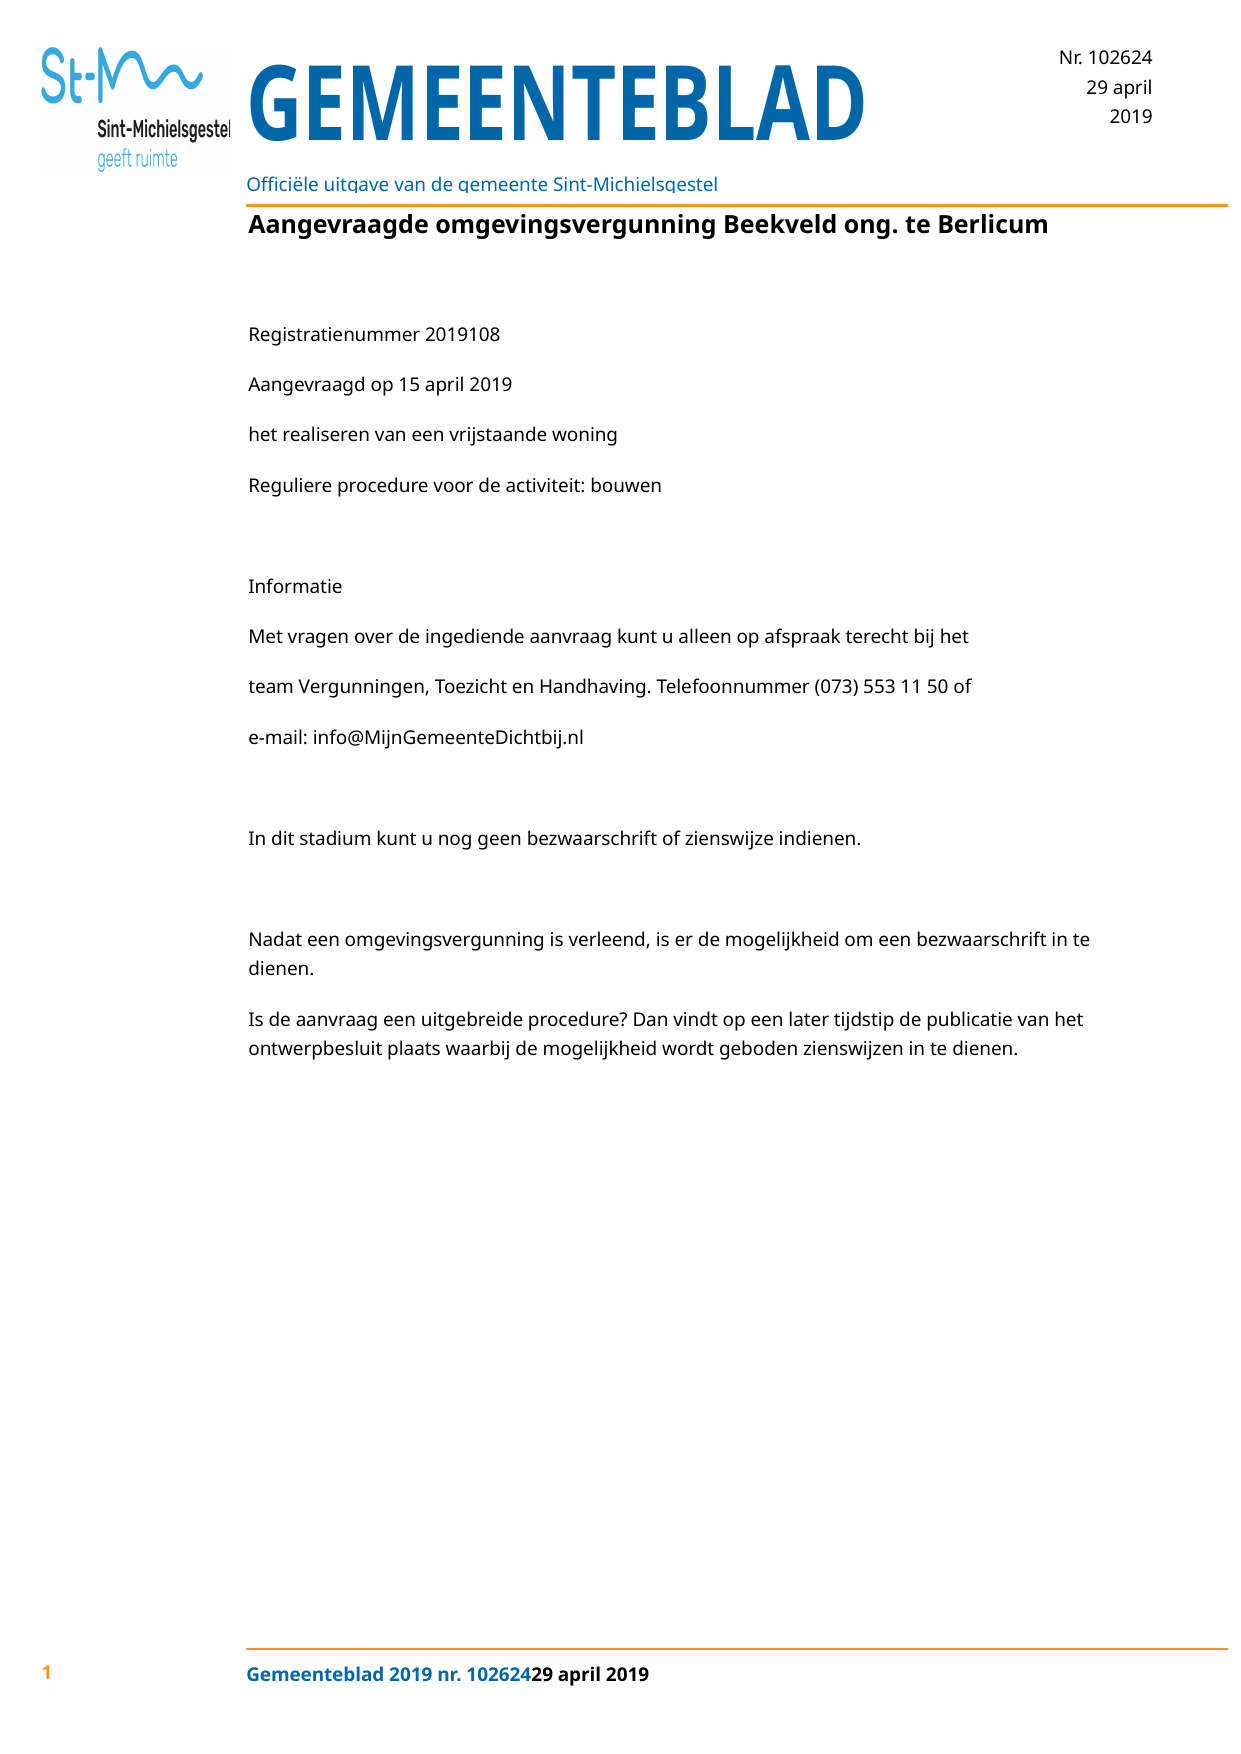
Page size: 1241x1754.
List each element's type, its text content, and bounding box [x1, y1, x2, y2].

text In dit stadium kunt u nog geen bezwaarschrift of zienswijze indienen. [248, 825, 1152, 851]
text Reguliere procedure voor de activiteit: bouwen [248, 472, 1152, 498]
text Aangevraagd op 15 april 2019 [248, 371, 1152, 397]
text het realiseren van een vrijstaande woning [248, 422, 1152, 447]
text team Vergunningen, Toezicht en Handhaving. Telefoonnummer (073) 553 11 50 of [248, 674, 1152, 699]
picture [41, 47, 231, 172]
text Is de aanvraag een uitgebreide procedure? Dan vindt op een later tijdstip de publicatie van het ontwerpbesluit plaats waarbij de mogelijkheid wordt geboden zienswijzen in te dienen. [248, 1006, 1152, 1061]
text Informatie [248, 573, 1152, 598]
text e-mail: info@MijnGemeenteDichtbij.nl [248, 724, 1152, 750]
text Aangevraagde omgevingsvergunning Beekveld ong. te Berlicum [248, 207, 1152, 241]
text Met vragen over de ingediende aanvraag kunt u alleen op afspraak terecht bij het [248, 623, 1152, 649]
text Nadat een omgevingsvergunning is verleend, is er de mogelijkheid om een bezwaarschrift in te dienen. [248, 926, 1152, 981]
text Registratienummer 2019108 [248, 321, 1152, 346]
